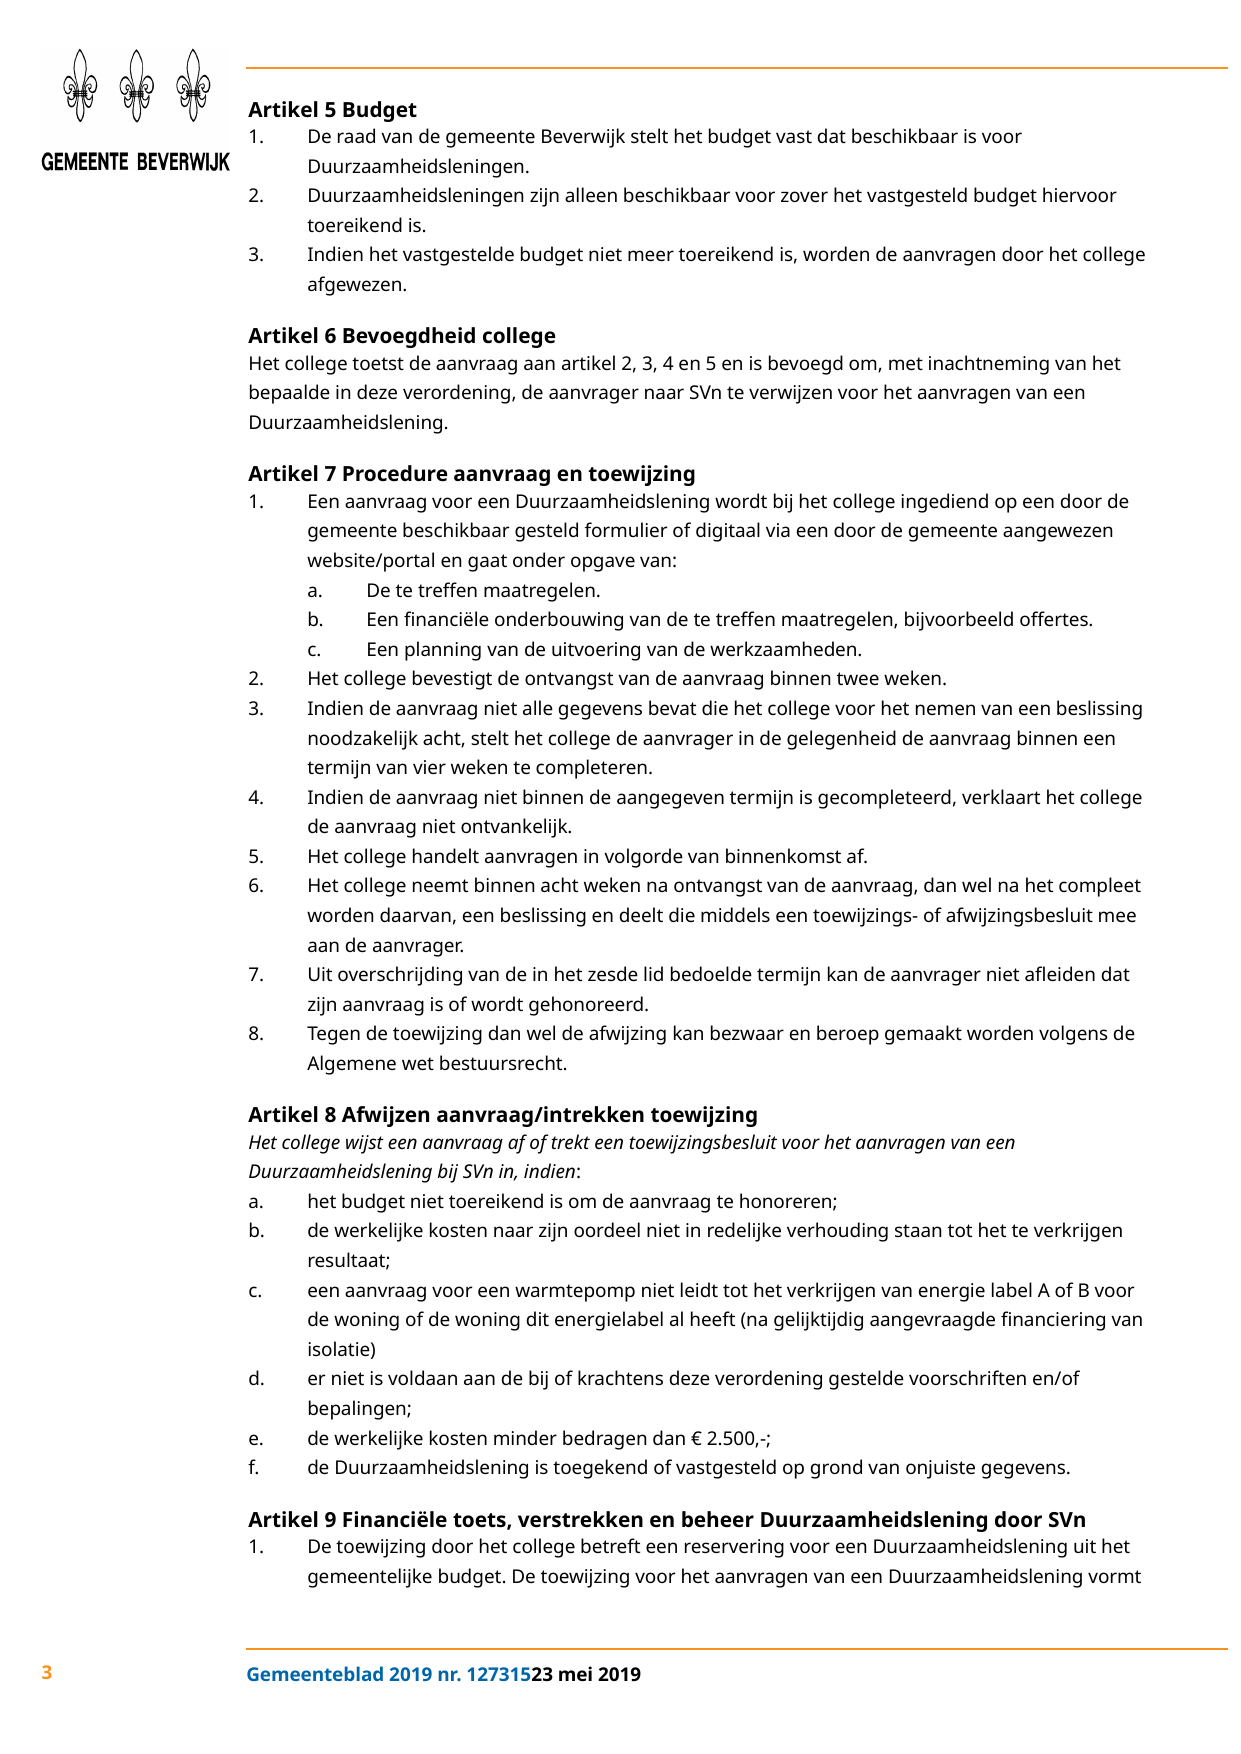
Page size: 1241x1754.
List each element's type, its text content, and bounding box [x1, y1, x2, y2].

list Het college neemt binnen acht weken na ontvangst van de aanvraag, dan wel na het compleet worden daarvan, een beslissing en deelt die middels een toewijzings- of afwijzingsbesluit mee aan de aanvrager. [248, 873, 1152, 957]
text Het college wijst een aanvraag af of trekt een toewijzingsbesluit voor het aanvragen van een Duurzaamheidslening bij SVn in, indien: [248, 1129, 1152, 1184]
list Het college handelt aanvragen in volgorde van binnenkomst af. [248, 843, 1152, 869]
list de werkelijke kosten minder bedragen dan € 2.500,-; [248, 1425, 1152, 1451]
list de Duurzaamheidslening is toegekend of vastgesteld op grond van onjuiste gegevens. [248, 1454, 1152, 1480]
list een aanvraag voor een warmtepomp niet leidt tot het verkrijgen van energie label A of B voor de woning of de woning dit energielabel al heeft (na gelijktijdig aangevraagde financiering van isolatie) [248, 1277, 1152, 1362]
text Artikel 5 Budget [248, 95, 1152, 123]
list Een financiële onderbouwing van de te treffen maatregelen, bijvoorbeeld offertes. [307, 606, 1152, 632]
list Duurzaamheidsleningen zijn alleen beschikbaar voor zover het vastgesteld budget hiervoor toereikend is. [248, 182, 1152, 238]
text Artikel 8 Afwijzen aanvraag/intrekken toewijzing [248, 1101, 1152, 1129]
text Artikel 6 Bevoegdheid college [248, 322, 1152, 350]
text Artikel 7 Procedure aanvraag en toewijzing [248, 459, 1152, 488]
list Een aanvraag voor een Duurzaamheidslening wordt bij het college ingediend op een door de gemeente beschikbaar gesteld formulier of digitaal via een door de gemeente aangewezen website/portal en gaat onder opgave van: [248, 488, 1152, 573]
list Uit overschrijding van de in het zesde lid bedoelde termijn kan de aanvrager niet afleiden dat zijn aanvraag is of wordt gehonoreerd. [248, 961, 1152, 1017]
list de werkelijke kosten naar zijn oordeel niet in redelijke verhouding staan tot het te verkrijgen resultaat; [248, 1218, 1152, 1273]
list Het college bevestigt de ontvangst van de aanvraag binnen twee weken. [248, 666, 1152, 691]
list Indien de aanvraag niet binnen de aangegeven termijn is gecompleteerd, verklaart het college de aanvraag niet ontvankelijk. [248, 784, 1152, 839]
list Indien het vastgestelde budget niet meer toereikend is, worden de aanvragen door het college afgewezen. [248, 242, 1152, 297]
list Tegen de toewijzing dan wel de afwijzing kan bezwaar en beroep gemaakt worden volgens de Algemene wet bestuursrecht. [248, 1021, 1152, 1076]
text Het college toetst de aanvraag aan artikel 2, 3, 4 en 5 en is bevoegd om, met inachtneming van het bepaalde in deze verordening, de aanvrager naar SVn te verwijzen voor het aanvragen van een Duurzaamheidslening. [248, 350, 1152, 435]
list Een planning van de uitvoering van de werkzaamheden. [307, 636, 1152, 662]
picture [41, 47, 231, 172]
list er niet is voldaan aan de bij of krachtens deze verordening gestelde voorschriften en/of bepalingen; [248, 1366, 1152, 1421]
text Artikel 9 Financiële toets, verstrekken en beheer Duurzaamheidslening door SVn [248, 1505, 1152, 1533]
list het budget niet toereikend is om de aanvraag te honoreren; [248, 1188, 1152, 1214]
list De raad van de gemeente Beverwijk stelt het budget vast dat beschikbaar is voor Duurzaamheidsleningen. [248, 123, 1152, 178]
list De te treffen maatregelen. [307, 577, 1152, 602]
list De toewijzing door het college betreft een reservering voor een Duurzaamheidslening uit het gemeentelijke budget. De toewijzing voor het aanvragen van een Duurzaamheidslening vormt [248, 1533, 1152, 1588]
list Indien de aanvraag niet alle gegevens bevat die het college voor het nemen van een beslissing noodzakelijk acht, stelt het college de aanvrager in de gelegenheid de aanvraag binnen een termijn van vier weken te completeren. [248, 695, 1152, 780]
